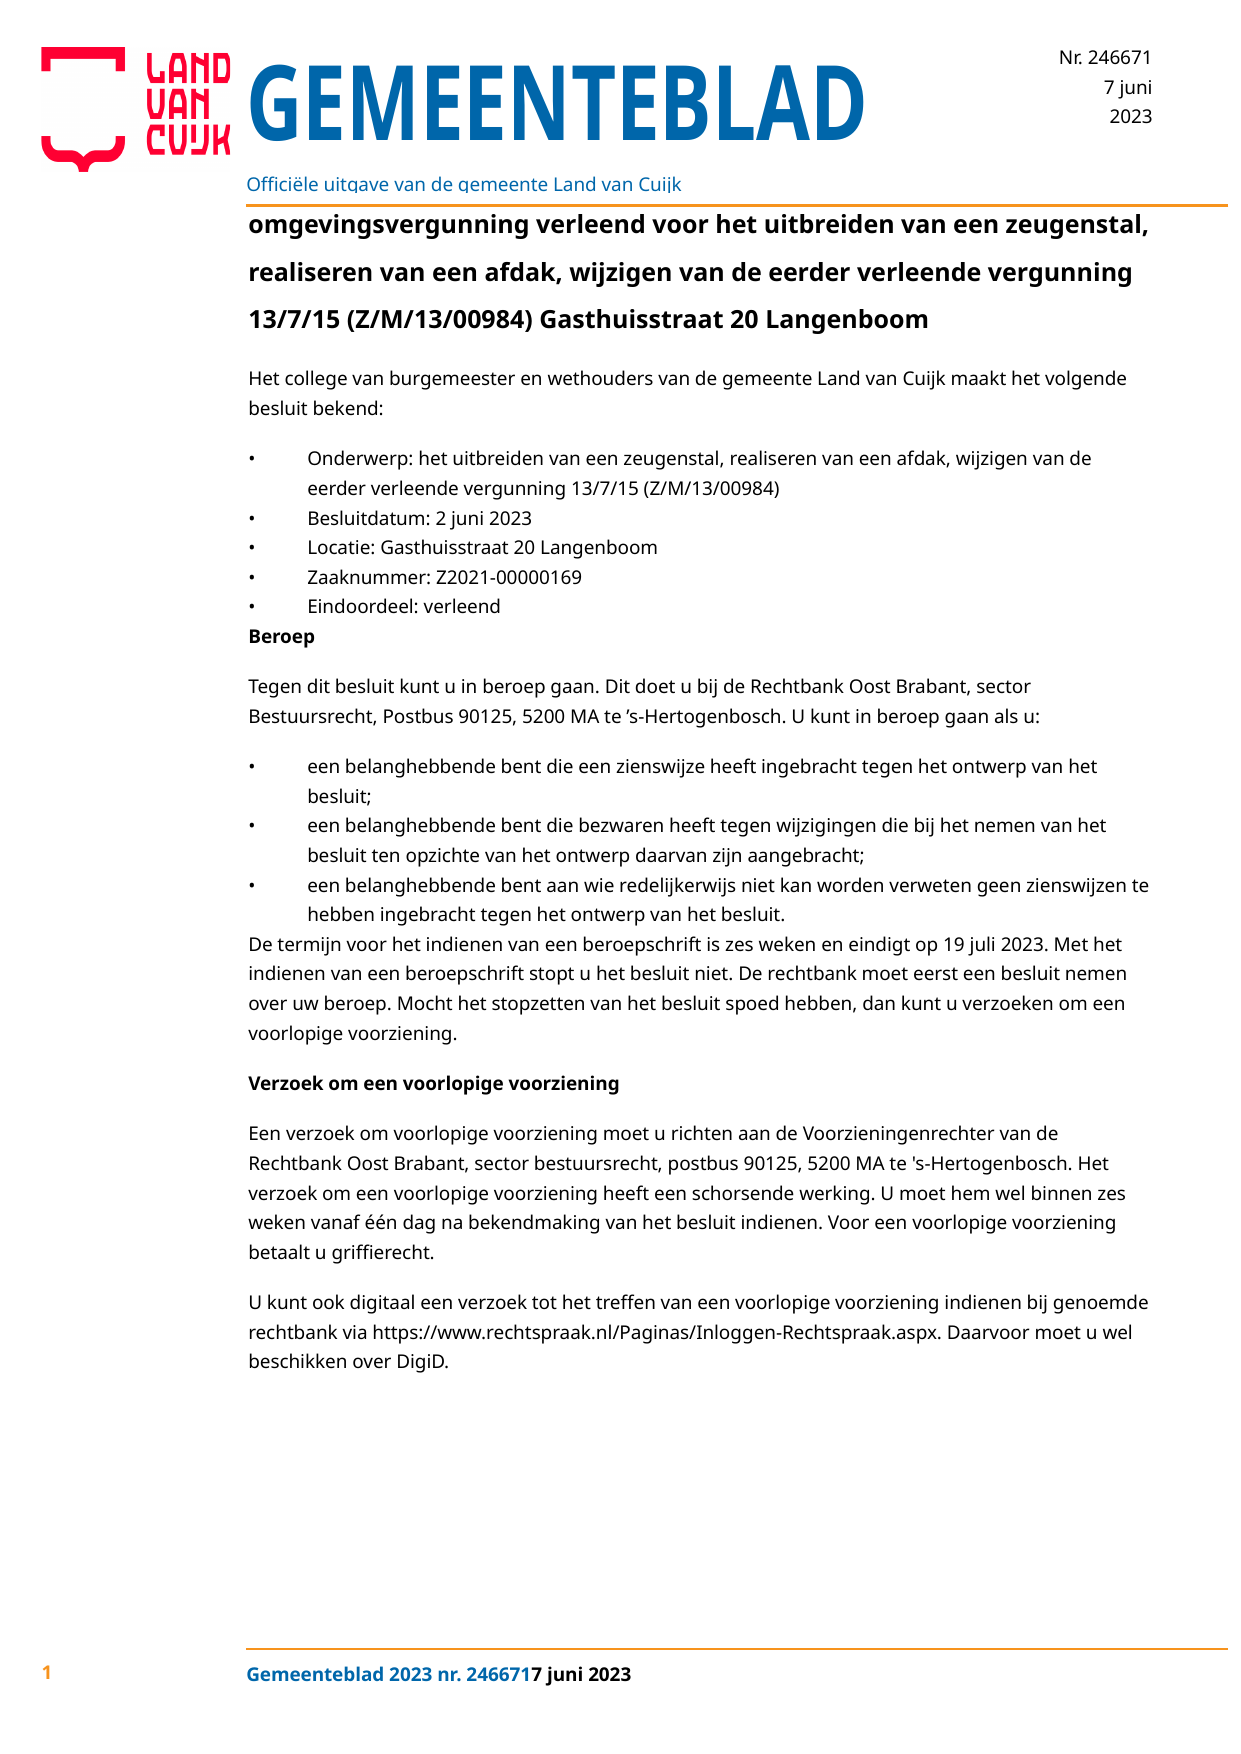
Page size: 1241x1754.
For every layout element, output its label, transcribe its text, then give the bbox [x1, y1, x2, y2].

picture [41, 47, 231, 172]
list Onderwerp: het uitbreiden van een zeugenstal, realiseren van een afdak, wijzigen van de eerder verleende vergunning 13/7/15 (Z/M/13/00984) [248, 446, 1152, 501]
text Een verzoek om voorlopige voorziening moet u richten aan de Voorzieningenrechter van de Rechtbank Oost Brabant, sector bestuursrecht, postbus 90125, 5200 MA te 's-Hertogenbosch. Het verzoek om een voorlopige voorziening heeft een schorsende werking. U moet hem wel binnen zes weken vanaf één dag na bekendmaking van het besluit indienen. Voor een voorlopige voorziening betaalt u griffierecht. [248, 1121, 1152, 1264]
list een belanghebbende bent die bezwaren heeft tegen wijzigingen die bij het nemen van het besluit ten opzichte van het ontwerp daarvan zijn aangebracht; [248, 813, 1152, 868]
text Verzoek om een voorlopige voorziening [248, 1070, 1152, 1096]
text De termijn voor het indienen van een beroepschrift is zes weken en eindigt op 19 juli 2023. Met het indienen van een beroepschrift stopt u het besluit niet. De rechtbank moet eerst een besluit nemen over uw beroep. Mocht het stopzetten van het besluit spoed hebben, dan kunt u verzoeken om een voorlopige voorziening. [248, 931, 1152, 1045]
text omgevingsvergunning verleend voor het uitbreiden van een zeugenstal, realiseren van een afdak, wijzigen van de eerder verleende vergunning 13/7/15 (Z/M/13/00984) Gasthuisstraat 20 Langenboom [248, 207, 1152, 336]
list Locatie: Gasthuisstraat 20 Langenboom [248, 534, 1152, 560]
text U kunt ook digitaal een verzoek tot het treffen van een voorlopige voorziening indienen bij genoemde rechtbank via https://www.rechtspraak.nl/Paginas/Inloggen-Rechtspraak.aspx. Daarvoor moet u wel beschikken over DigiD. [248, 1289, 1152, 1374]
list Besluitdatum: 2 juni 2023 [248, 505, 1152, 530]
text Het college van burgemeester en wethouders van de gemeente Land van Cuijk maakt het volgende besluit bekend: [248, 366, 1152, 421]
text Tegen dit besluit kunt u in beroep gaan. Dit doet u bij de Rechtbank Oost Brabant, sector Bestuursrecht, Postbus 90125, 5200 MA te ’s-Hertogenbosch. U kunt in beroep gaan als u: [248, 673, 1152, 729]
list een belanghebbende bent die een zienswijze heeft ingebracht tegen het ontwerp van het besluit; [248, 753, 1152, 809]
list Eindoordeel: verleend [248, 593, 1152, 619]
text Beroep [248, 623, 1152, 649]
list een belanghebbende bent aan wie redelijkerwijs niet kan worden verweten geen zienswijzen te hebben ingebracht tegen het ontwerp van het besluit. [248, 872, 1152, 927]
list Zaaknummer: Z2021-00000169 [248, 564, 1152, 589]
